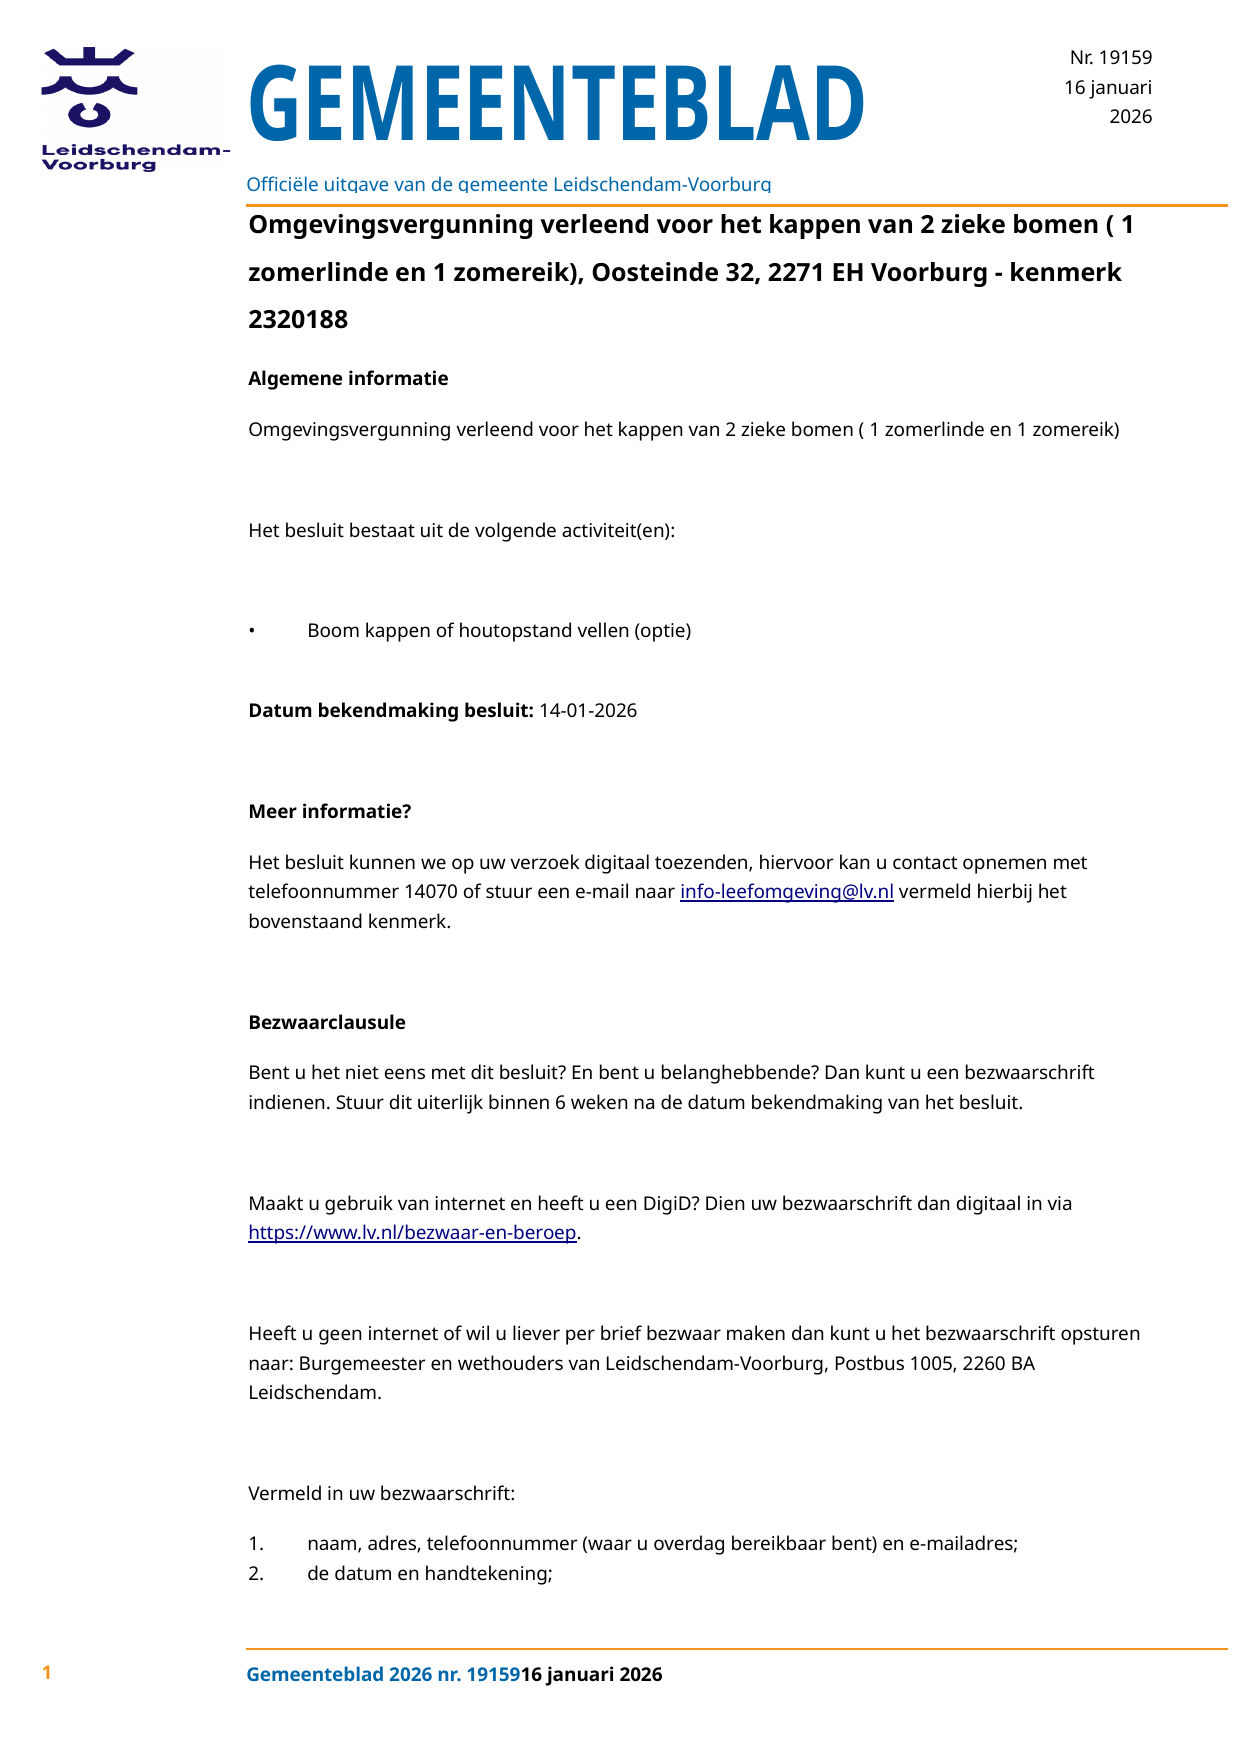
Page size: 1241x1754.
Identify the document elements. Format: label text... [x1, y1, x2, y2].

text Datum bekendmaking besluit: 14-01-2026 [248, 698, 1152, 723]
text Bent u het niet eens met dit besluit? En bent u belanghebbende? Dan kunt u een bezwaarschrift indienen. Stuur dit uiterlijk binnen 6 weken na de datum bekendmaking van het besluit. [248, 1059, 1152, 1114]
list de datum en handtekening; [248, 1560, 1152, 1586]
text Algemene informatie [248, 366, 1152, 391]
picture [41, 47, 231, 172]
text Omgevingsvergunning verleend voor het kappen van 2 zieke bomen ( 1 zomerlinde en 1 zomereik), Oosteinde 32, 2271 EH Voorburg - kenmerk 2320188 [248, 207, 1152, 336]
text Vermeld in uw bezwaarschrift: [248, 1480, 1152, 1506]
text Meer informatie? [248, 798, 1152, 824]
text Maakt u gebruik van internet en heeft u een DigiD? Dien uw bezwaarschrift dan digitaal in via https://www.lv.nl/bezwaar-en-beroep. [248, 1190, 1152, 1245]
text Heeft u geen internet of wil u liever per brief bezwaar maken dan kunt u het bezwaarschrift opsturen naar: Burgemeester en wethouders van Leidschendam-Voorburg, Postbus 1005, 2260 BA Leidschendam. [248, 1320, 1152, 1405]
text Bezwaarclausule [248, 1009, 1152, 1034]
text Omgevingsvergunning verleend voor het kappen van 2 zieke bomen ( 1 zomerlinde en 1 zomereik) [248, 416, 1152, 442]
text Het besluit bestaat uit de volgende activiteit(en): [248, 517, 1152, 542]
list naam, adres, telefoonnummer (waar u overdag bereikbaar bent) en e-mailadres; [248, 1531, 1152, 1556]
text Het besluit kunnen we op uw verzoek digitaal toezenden, hiervoor kan u contact opnemen met telefoonnummer 14070 of stuur een e-mail naar info-leefomgeving@lv.nl vermeld hierbij het bovenstaand kenmerk. [248, 849, 1152, 934]
list Boom kappen of houtopstand vellen (optie) [248, 618, 1152, 643]
